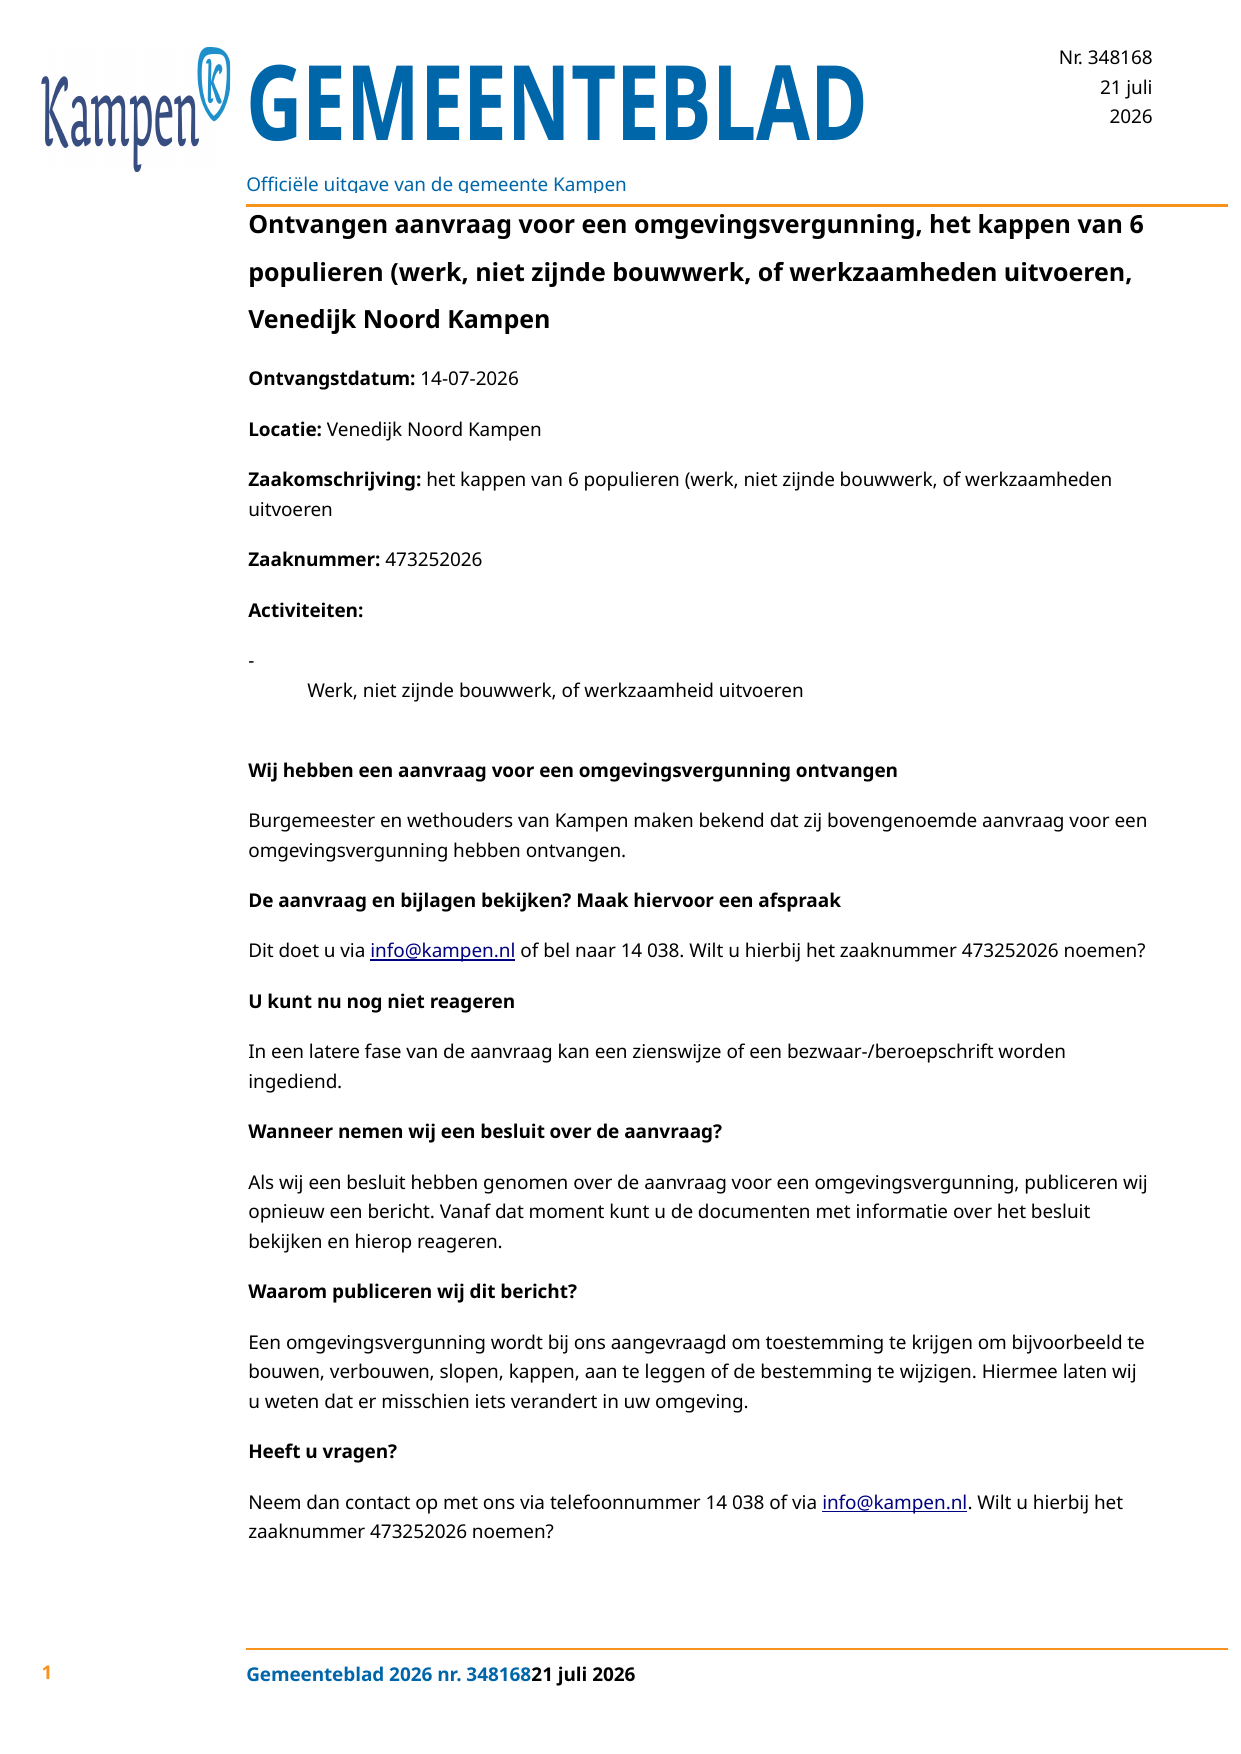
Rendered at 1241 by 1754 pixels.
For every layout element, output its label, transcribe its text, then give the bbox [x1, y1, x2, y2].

text Wanneer nemen wij een besluit over de aanvraag? [248, 1118, 1152, 1144]
text Heeft u vragen? [248, 1438, 1152, 1464]
text Wij hebben een aanvraag voor een omgevingsvergunning ontvangen [248, 757, 1152, 782]
text Een omgevingsvergunning wordt bij ons aangevraagd om toestemming te krijgen om bijvoorbeeld te bouwen, verbouwen, slopen, kappen, aan te leggen of de bestemming te wijzigen. Hiermee laten wij u weten dat er misschien iets verandert in uw omgeving. [248, 1329, 1152, 1414]
text Zaaknummer: 473252026 [248, 546, 1152, 572]
text U kunt nu nog niet reageren [248, 988, 1152, 1014]
text Ontvangen aanvraag voor een omgevingsvergunning, het kappen van 6 populieren (werk, niet zijnde bouwwerk, of werkzaamheden uitvoeren, Venedijk Noord Kampen [248, 207, 1152, 336]
text Dit doet u via info@kampen.nl of bel naar 14 038. Wilt u hierbij het zaaknummer 473252026 noemen? [248, 938, 1152, 963]
text In een latere fase van de aanvraag kan een zienswijze of een bezwaar-/beroepschrift worden ingediend. [248, 1038, 1152, 1094]
text Zaakomschrijving: het kappen van 6 populieren (werk, niet zijnde bouwwerk, of werkzaamheden uitvoeren [248, 466, 1152, 522]
text Burgemeester en wethouders van Kampen maken bekend dat zij bovengenoemde aanvraag voor een omgevingsvergunning hebben ontvangen. [248, 807, 1152, 862]
text Waarom publiceren wij dit bericht? [248, 1278, 1152, 1304]
text Activiteiten: [248, 597, 1152, 622]
picture [41, 47, 231, 172]
list Werk, niet zijnde bouwwerk, of werkzaamheid uitvoeren [248, 677, 1152, 702]
text Locatie: Venedijk Noord Kampen [248, 416, 1152, 442]
text Neem dan contact op met ons via telefoonnummer 14 038 of via info@kampen.nl. Wilt u hierbij het zaaknummer 473252026 noemen? [248, 1489, 1152, 1544]
text Ontvangstdatum: 14-07-2026 [248, 366, 1152, 391]
text De aanvraag en bijlagen bekijken? Maak hiervoor een afspraak [248, 887, 1152, 913]
text Als wij een besluit hebben genomen over de aanvraag voor een omgevingsvergunning, publiceren wij opnieuw een bericht. Vanaf dat moment kunt u de documenten met informatie over het besluit bekijken en hierop reageren. [248, 1169, 1152, 1254]
